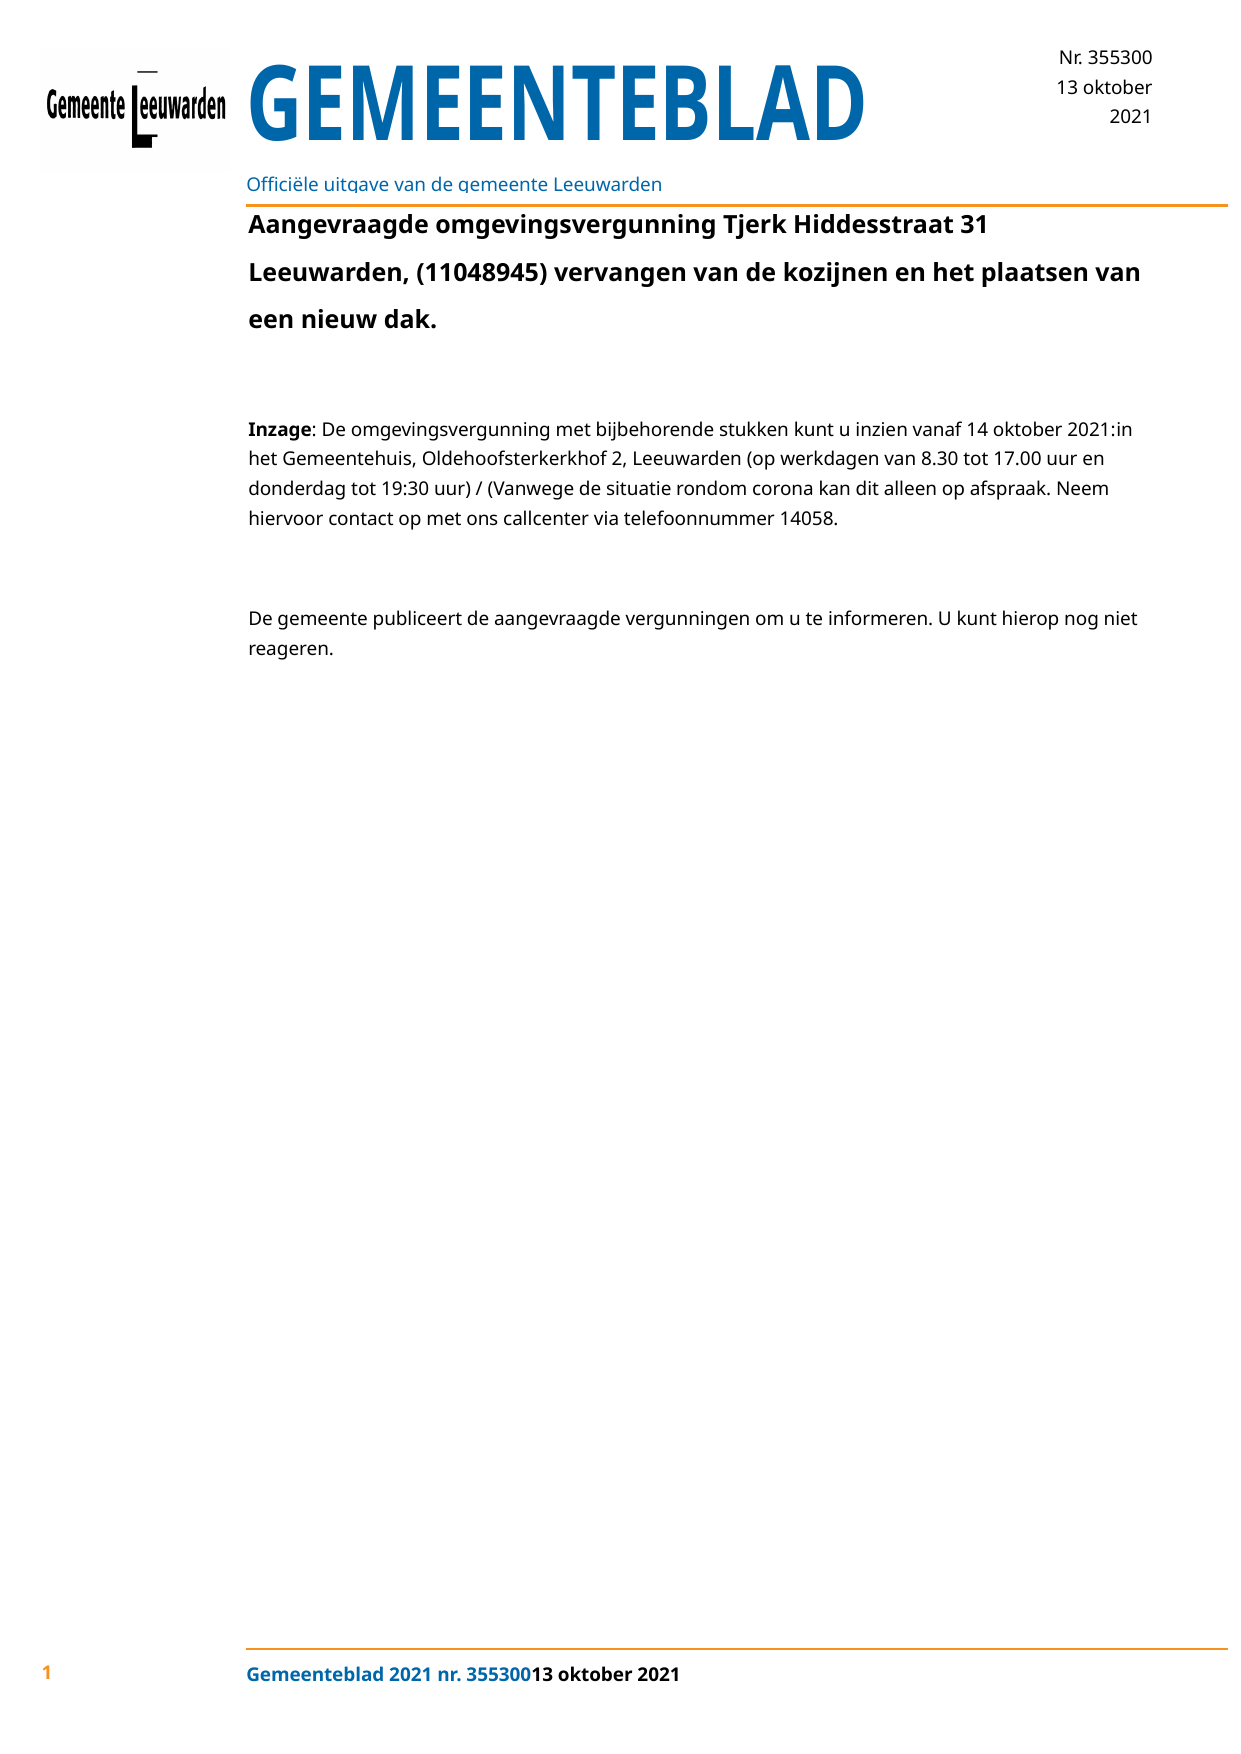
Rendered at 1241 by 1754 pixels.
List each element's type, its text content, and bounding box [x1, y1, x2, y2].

text De gemeente publiceert de aangevraagde vergunningen om u te informeren. U kunt hierop nog niet reageren. [248, 606, 1152, 661]
text Aangevraagde omgevingsvergunning Tjerk Hiddesstraat 31 Leeuwarden, (11048945) vervangen van de kozijnen en het plaatsen van een nieuw dak. [248, 207, 1152, 336]
picture [41, 47, 231, 172]
text Inzage: De omgevingsvergunning met bijbehorende stukken kunt u inzien vanaf 14 oktober 2021:in het Gemeentehuis, Oldehoofsterkerkhof 2, Leeuwarden (op werkdagen van 8.30 tot 17.00 uur en donderdag tot 19:30 uur) / (Vanwege de situatie rondom corona kan dit alleen op afspraak. Neem hiervoor contact op met ons callcenter via telefoonnummer 14058. [248, 416, 1152, 530]
